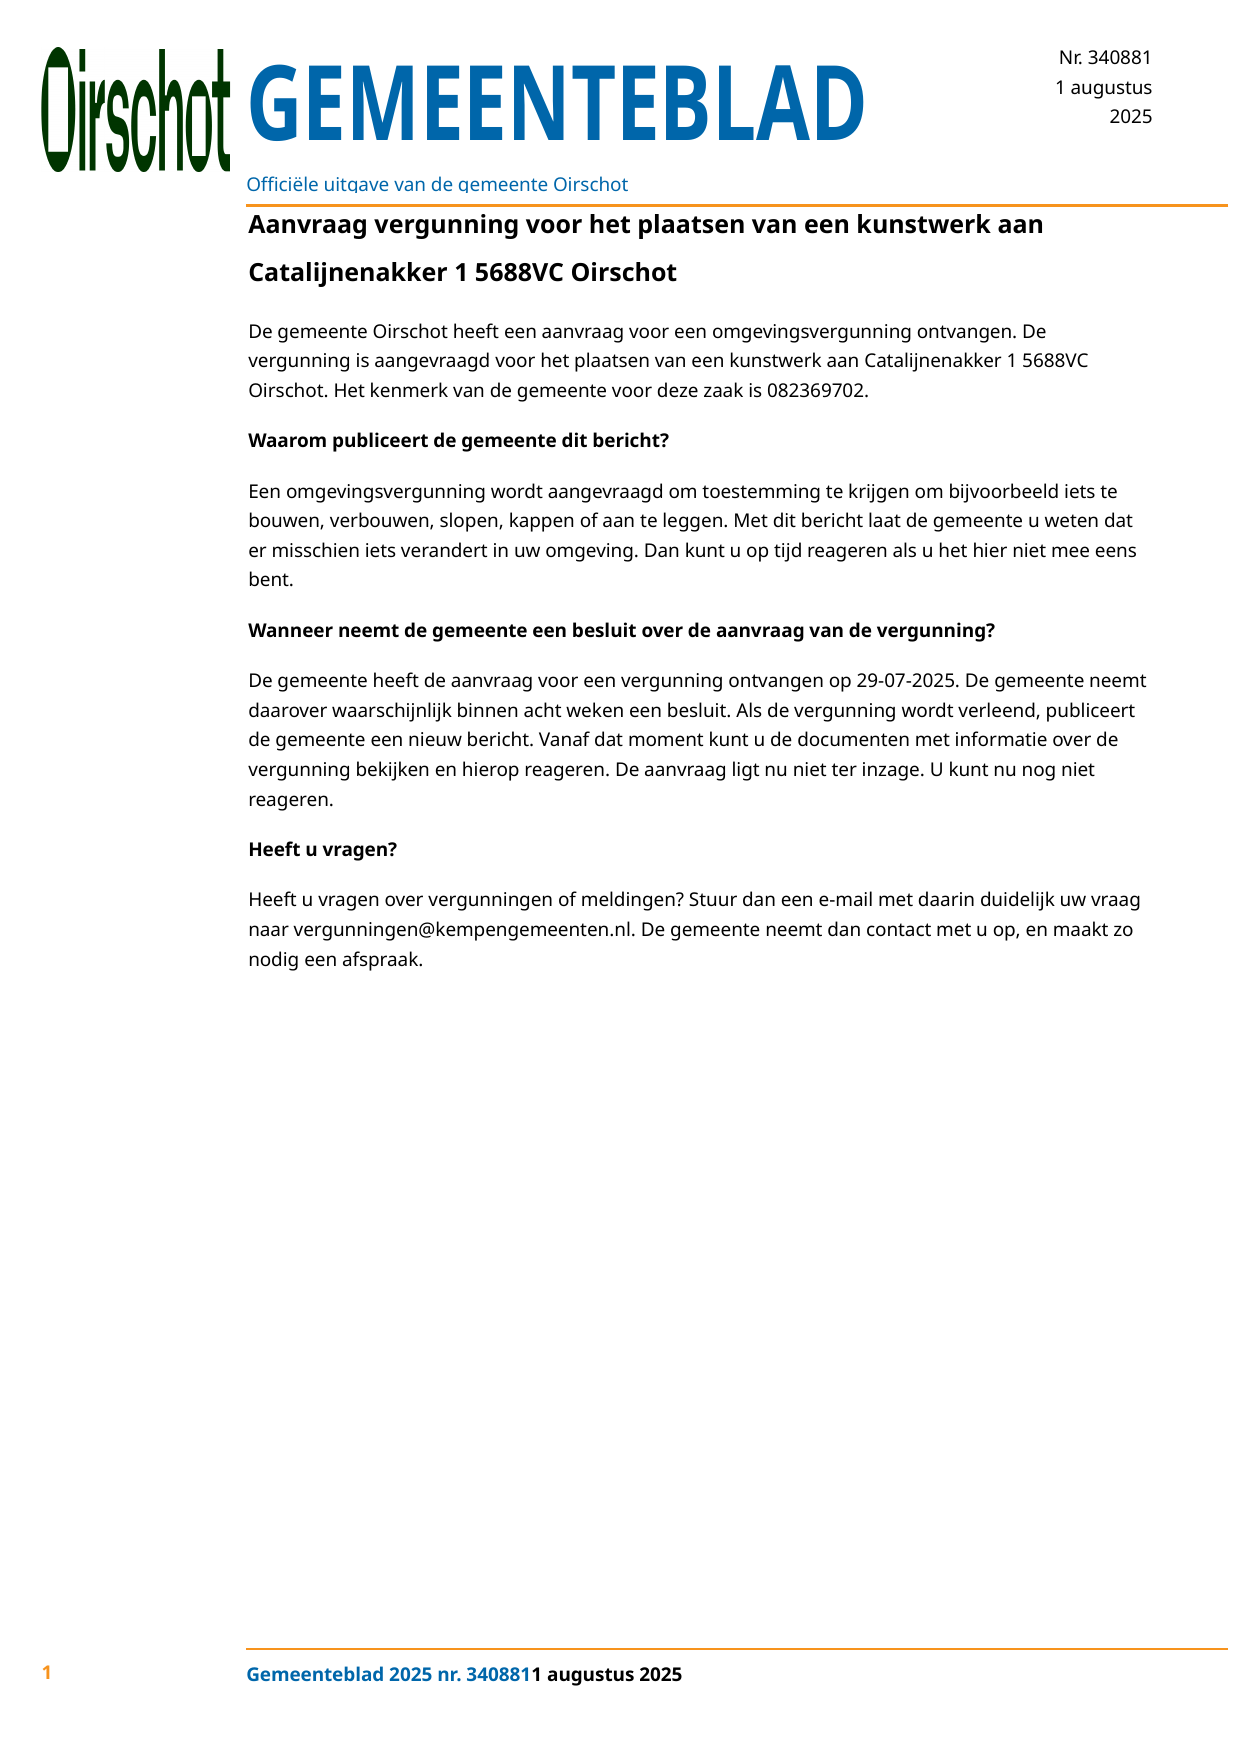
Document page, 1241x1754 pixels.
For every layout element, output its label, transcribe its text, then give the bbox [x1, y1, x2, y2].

text De gemeente Oirschot heeft een aanvraag voor een omgevingsvergunning ontvangen. De vergunning is aangevraagd voor het plaatsen van een kunstwerk aan Catalijnenakker 1 5688VC Oirschot. Het kenmerk van de gemeente voor deze zaak is 082369702. [248, 318, 1152, 403]
text Heeft u vragen over vergunningen of meldingen? Stuur dan een e-mail met daarin duidelijk uw vraag naar vergunningen@kempengemeenten.nl. De gemeente neemt dan contact met u op, en maakt zo nodig een afspraak. [248, 887, 1152, 972]
text De gemeente heeft de aanvraag voor een vergunning ontvangen op 29-07-2025. De gemeente neemt daarover waarschijnlijk binnen acht weken een besluit. Als de vergunning wordt verleend, publiceert de gemeente een nieuw bericht. Vanaf dat moment kunt u de documenten met informatie over de vergunning bekijken en hierop reageren. De aanvraag ligt nu niet ter inzage. U kunt nu nog niet reageren. [248, 667, 1152, 812]
text Een omgevingsvergunning wordt aangevraagd om toestemming te krijgen om bijvoorbeeld iets te bouwen, verbouwen, slopen, kappen of aan te leggen. Met dit bericht laat de gemeente u weten dat er misschien iets verandert in uw omgeving. Dan kunt u op tijd reageren als u het hier niet mee eens bent. [248, 478, 1152, 592]
picture [41, 47, 231, 172]
text Wanneer neemt de gemeente een besluit over de aanvraag van de vergunning? [248, 617, 1152, 643]
text Waarom publiceert de gemeente dit bericht? [248, 427, 1152, 453]
text Heeft u vragen? [248, 836, 1152, 862]
text Aanvraag vergunning voor het plaatsen van een kunstwerk aan Catalijnenakker 1 5688VC Oirschot [248, 207, 1152, 288]
